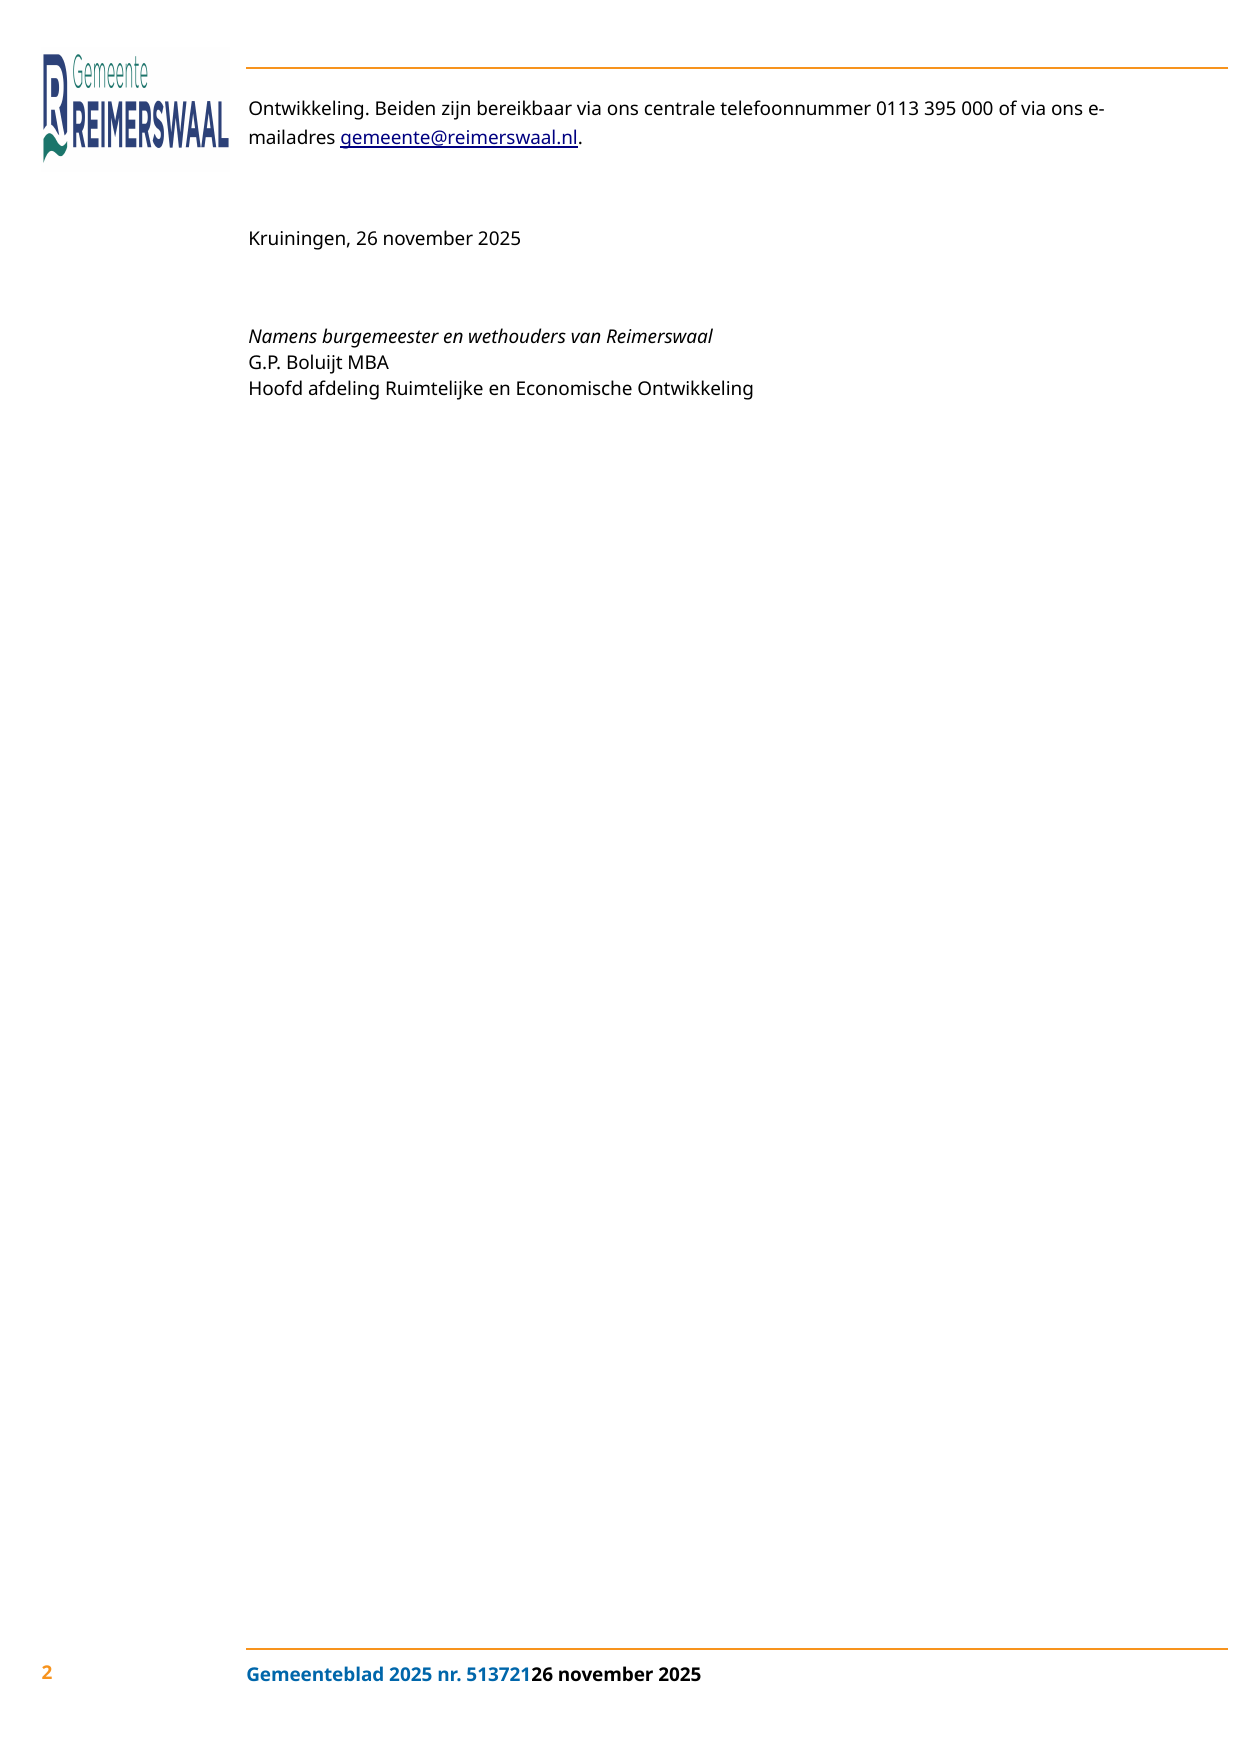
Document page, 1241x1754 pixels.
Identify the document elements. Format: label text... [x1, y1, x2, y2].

text Hoofd afdeling Ruimtelijke en Economische Ontwikkeling [248, 375, 1152, 401]
text Kruiningen, 26 november 2025 [248, 225, 1152, 251]
text Ontwikkeling. Beiden zijn bereikbaar via ons centrale telefoonnummer 0113 395 000 of via ons e-mailadres gemeente@reimerswaal.nl. [248, 95, 1152, 150]
text G.P. Boluijt MBA [248, 349, 1152, 375]
picture [41, 47, 231, 172]
text Namens burgemeester en wethouders van Reimerswaal [248, 323, 1152, 349]
